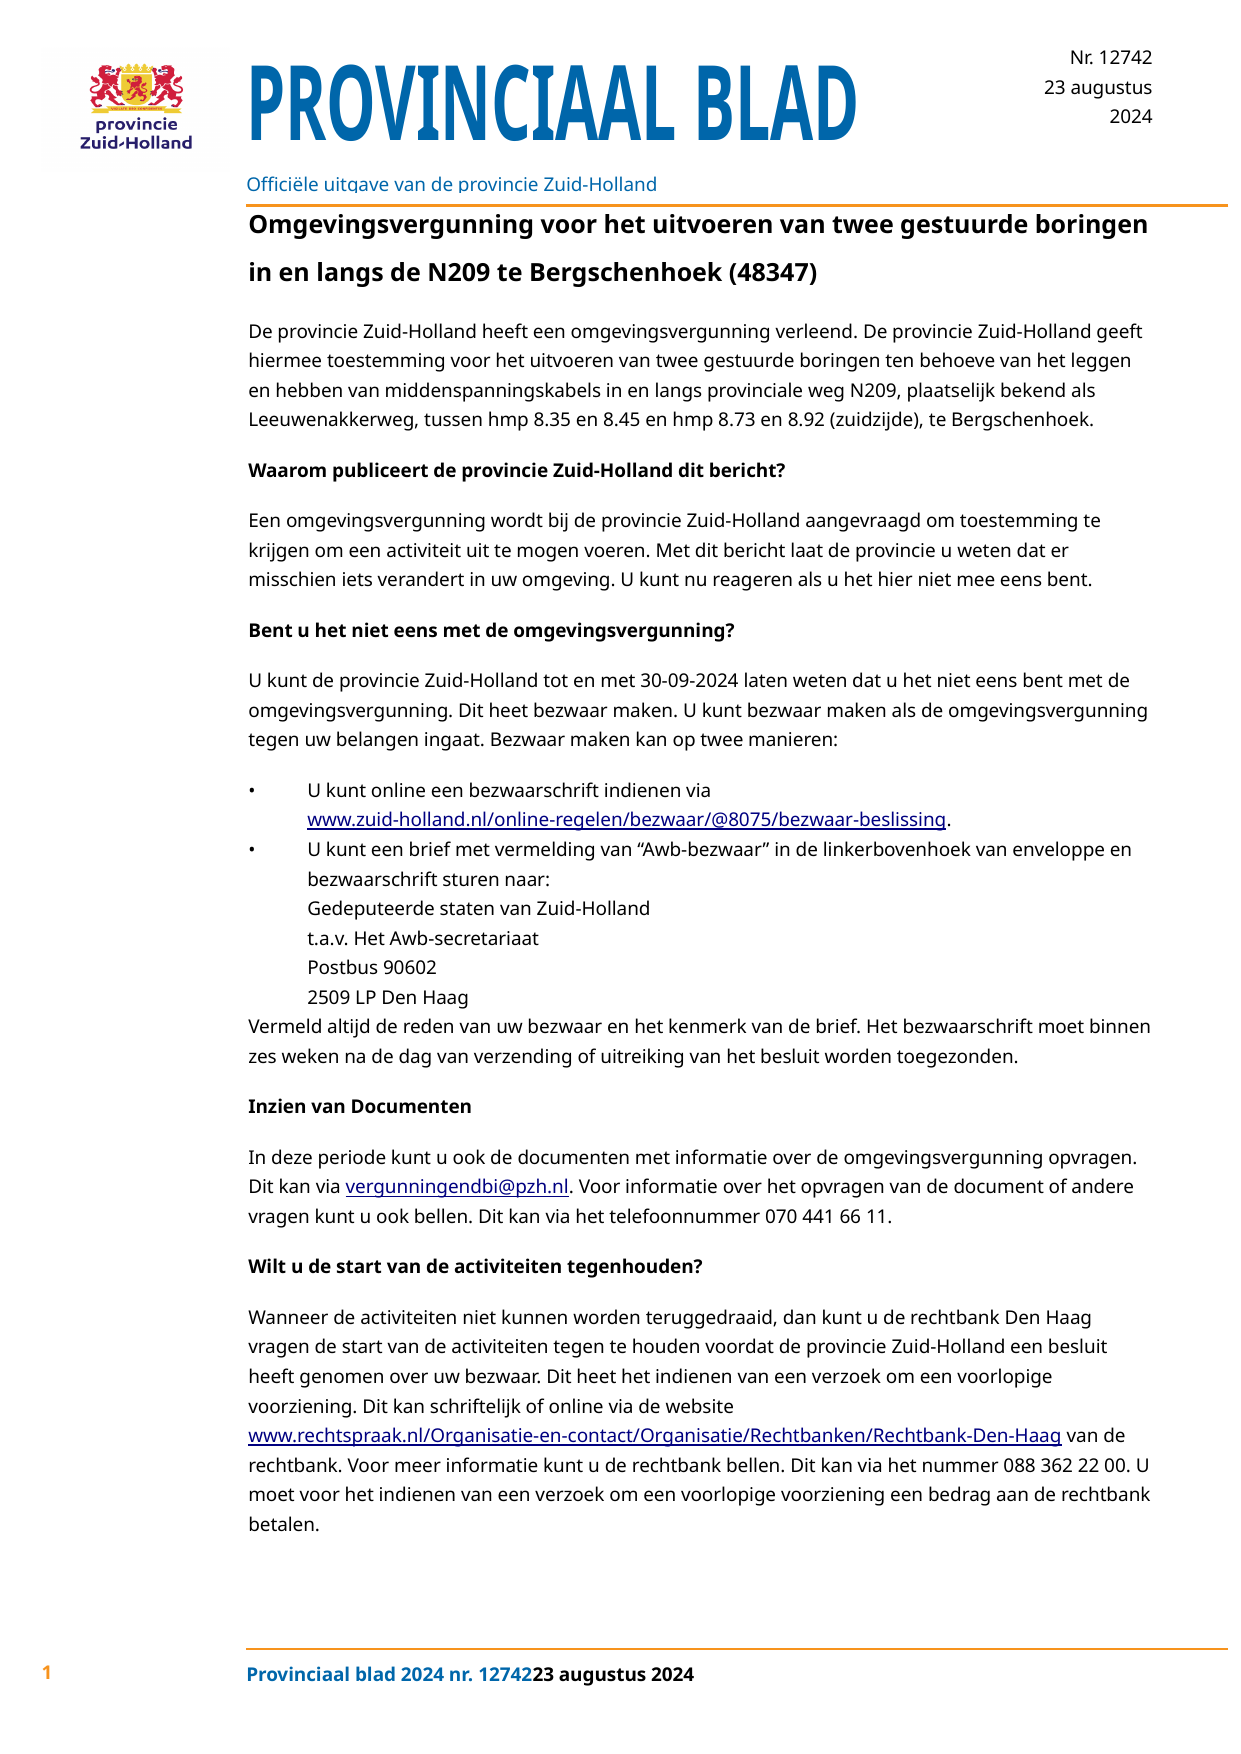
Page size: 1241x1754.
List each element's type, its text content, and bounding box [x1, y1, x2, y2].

text De provincie Zuid-Holland heeft een omgevingsvergunning verleend. De provincie Zuid-Holland geeft hiermee toestemming voor het uitvoeren van twee gestuurde boringen ten behoeve van het leggen en hebben van middenspanningskabels in en langs provinciale weg N209, plaatselijk bekend als Leeuwenakkerweg, tussen hmp 8.35 en 8.45 en hmp 8.73 en 8.92 (zuidzijde), te Bergschenhoek. [248, 318, 1152, 432]
picture [41, 47, 231, 172]
text Wilt u de start van de activiteiten tegenhouden? [248, 1254, 1152, 1279]
text Wanneer de activiteiten niet kunnen worden teruggedraaid, dan kunt u de rechtbank Den Haag vragen de start van de activiteiten tegen te houden voordat de provincie Zuid-Holland een besluit heeft genomen over uw bezwaar. Dit heet het indienen van een verzoek om een voorlopige voorziening. Dit kan schriftelijk of online via de website www.rechtspraak.nl/Organisatie-en-contact/Organisatie/Rechtbanken/Rechtbank-Den-Haag van de rechtbank. Voor meer informatie kunt u de rechtbank bellen. Dit kan via het nummer 088 362 22 00. U moet voor het indienen van een verzoek om een voorlopige voorziening een bedrag aan de rechtbank betalen. [248, 1304, 1152, 1537]
list U kunt online een bezwaarschrift indienen via www.zuid-holland.nl/online-regelen/bezwaar/@8075/bezwaar-beslissing. [248, 777, 1152, 832]
list Gedeputeerde staten van Zuid-Holland [248, 895, 1152, 921]
list Postbus 90602 [248, 954, 1152, 980]
text Vermeld altijd de reden van uw bezwaar en het kenmerk van de brief. Het bezwaarschrift moet binnen zes weken na de dag van verzending of uitreiking van het besluit worden toegezonden. [248, 1014, 1152, 1069]
text In deze periode kunt u ook de documenten met informatie over de omgevingsvergunning opvragen. Dit kan via vergunningendbi@pzh.nl. Voor informatie over het opvragen van de document of andere vragen kunt u ook bellen. Dit kan via het telefoonnummer 070 441 66 11. [248, 1144, 1152, 1229]
list 2509 LP Den Haag [248, 984, 1152, 1010]
text Omgevingsvergunning voor het uitvoeren van twee gestuurde boringen in en langs de N209 te Bergschenhoek (48347) [248, 207, 1152, 288]
text U kunt de provincie Zuid-Holland tot en met 30-09-2024 laten weten dat u het niet eens bent met de omgevingsvergunning. Dit heet bezwaar maken. U kunt bezwaar maken als de omgevingsvergunning tegen uw belangen ingaat. Bezwaar maken kan op twee manieren: [248, 667, 1152, 752]
text Bent u het niet eens met de omgevingsvergunning? [248, 617, 1152, 643]
text Een omgevingsvergunning wordt bij de provincie Zuid-Holland aangevraagd om toestemming te krijgen om een activiteit uit te mogen voeren. Met dit bericht laat de provincie u weten dat er misschien iets verandert in uw omgeving. U kunt nu reageren als u het hier niet mee eens bent. [248, 507, 1152, 592]
list U kunt een brief met vermelding van “Awb-bezwaar” in de linkerbovenhoek van enveloppe en bezwaarschrift sturen naar: [248, 836, 1152, 892]
text Waarom publiceert de provincie Zuid-Holland dit bericht? [248, 457, 1152, 483]
list t.a.v. Het Awb-secretariaat [248, 925, 1152, 951]
text Inzien van Documenten [248, 1094, 1152, 1119]
